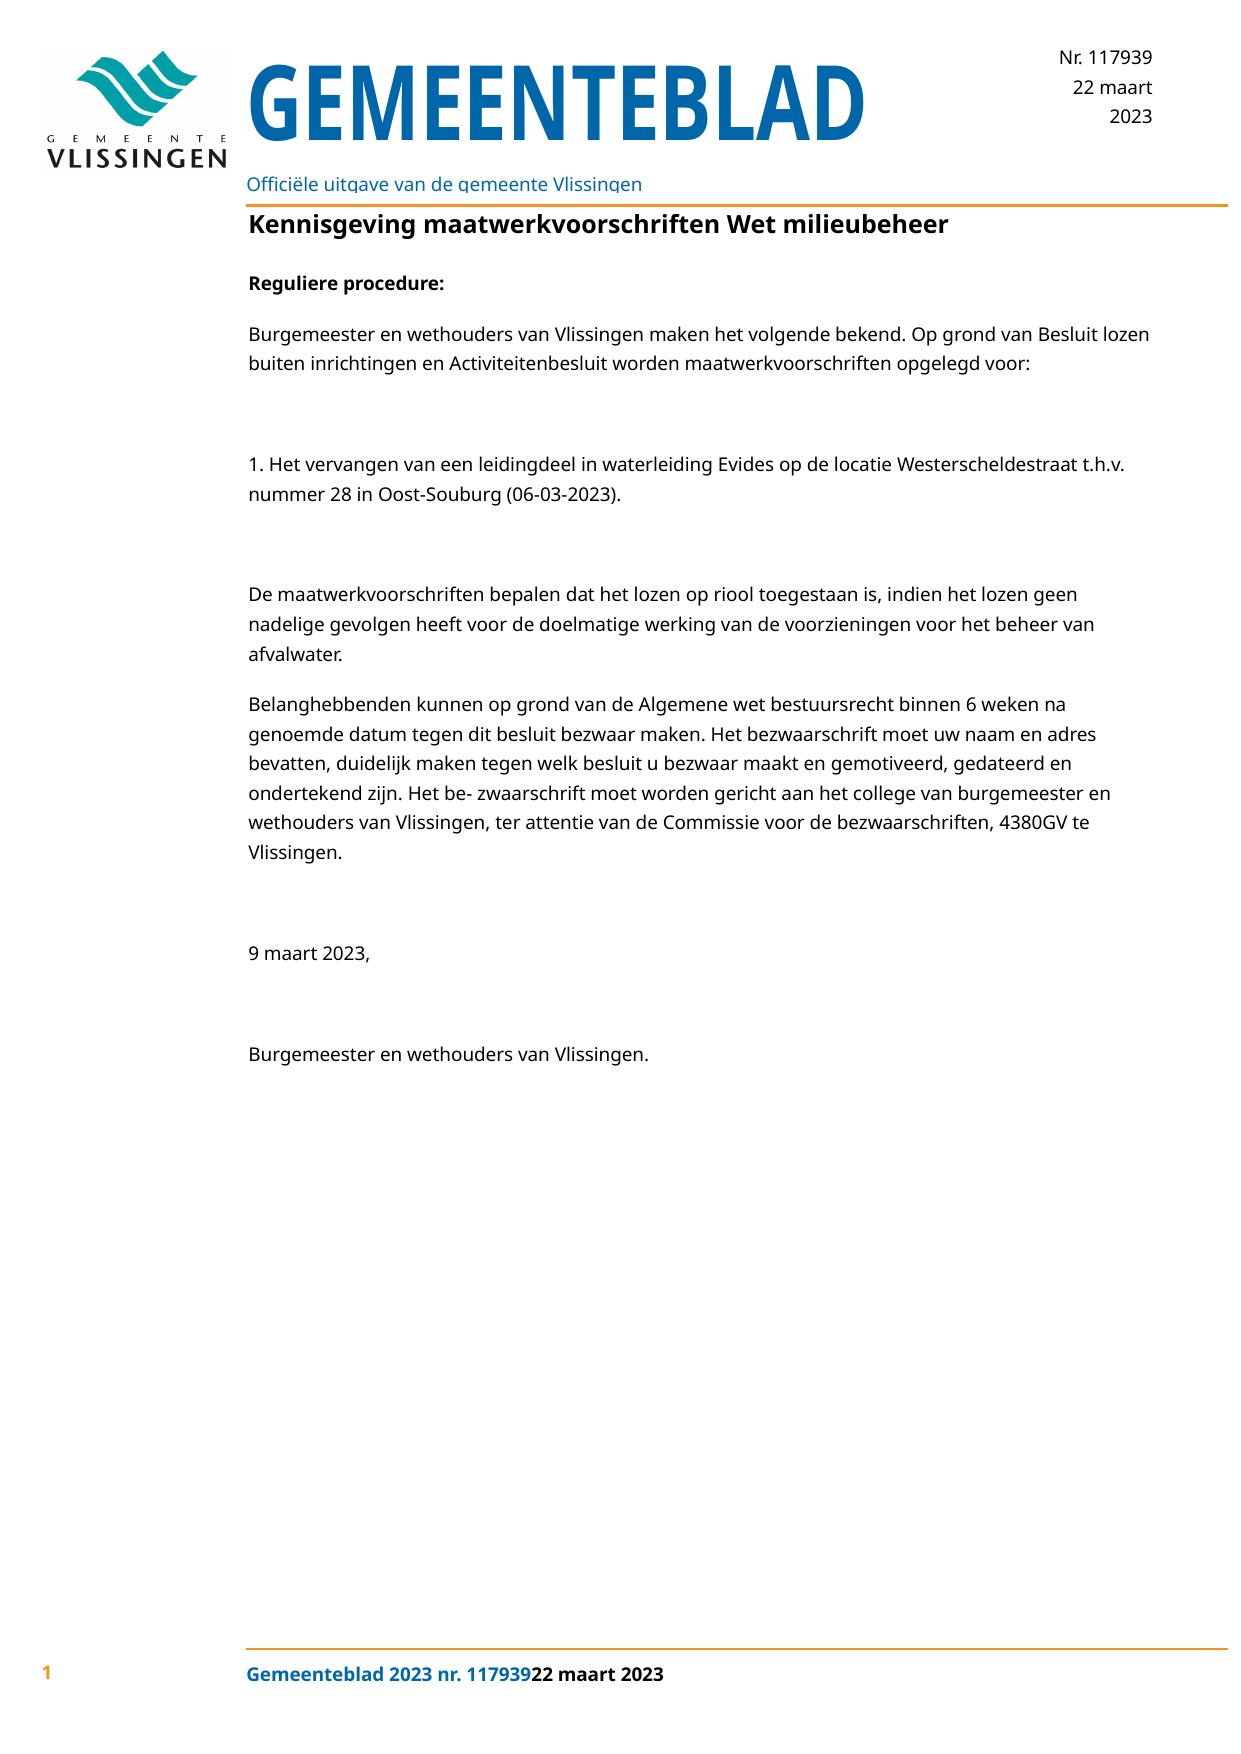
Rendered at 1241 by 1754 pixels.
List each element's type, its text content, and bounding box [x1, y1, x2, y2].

text Reguliere procedure: [248, 270, 1152, 296]
text Burgemeester en wethouders van Vlissingen maken het volgende bekend. Op grond van Besluit lozen buiten inrichtingen en Activiteitenbesluit worden maatwerkvoorschriften opgelegd voor: [248, 321, 1152, 376]
text Burgemeester en wethouders van Vlissingen. [248, 1041, 1152, 1066]
text De maatwerkvoorschriften bepalen dat het lozen op riool toegestaan is, indien het lozen geen nadelige gevolgen heeft voor de doelmatige werking van de voorzieningen voor het beheer van afvalwater. [248, 582, 1152, 666]
picture [41, 47, 231, 172]
text 1. Het vervangen van een leidingdeel in waterleiding Evides op de locatie Westerscheldestraat t.h.v. nummer 28 in Oost-Souburg (06-03-2023). [248, 451, 1152, 506]
text 9 maart 2023, [248, 940, 1152, 966]
text Belanghebbenden kunnen op grond van de Algemene wet bestuursrecht binnen 6 weken na genoemde datum tegen dit besluit bezwaar maken. Het bezwaarschrift moet uw naam en adres bevatten, duidelijk maken tegen welk besluit u bezwaar maakt en gemotiveerd, gedateerd en ondertekend zijn. Het be- zwaarschrift moet worden gericht aan het college van burgemeester en wethouders van Vlissingen, ter attentie van de Commissie voor de bezwaarschriften, 4380GV te Vlissingen. [248, 691, 1152, 865]
text Kennisgeving maatwerkvoorschriften Wet milieubeheer [248, 207, 1152, 241]
